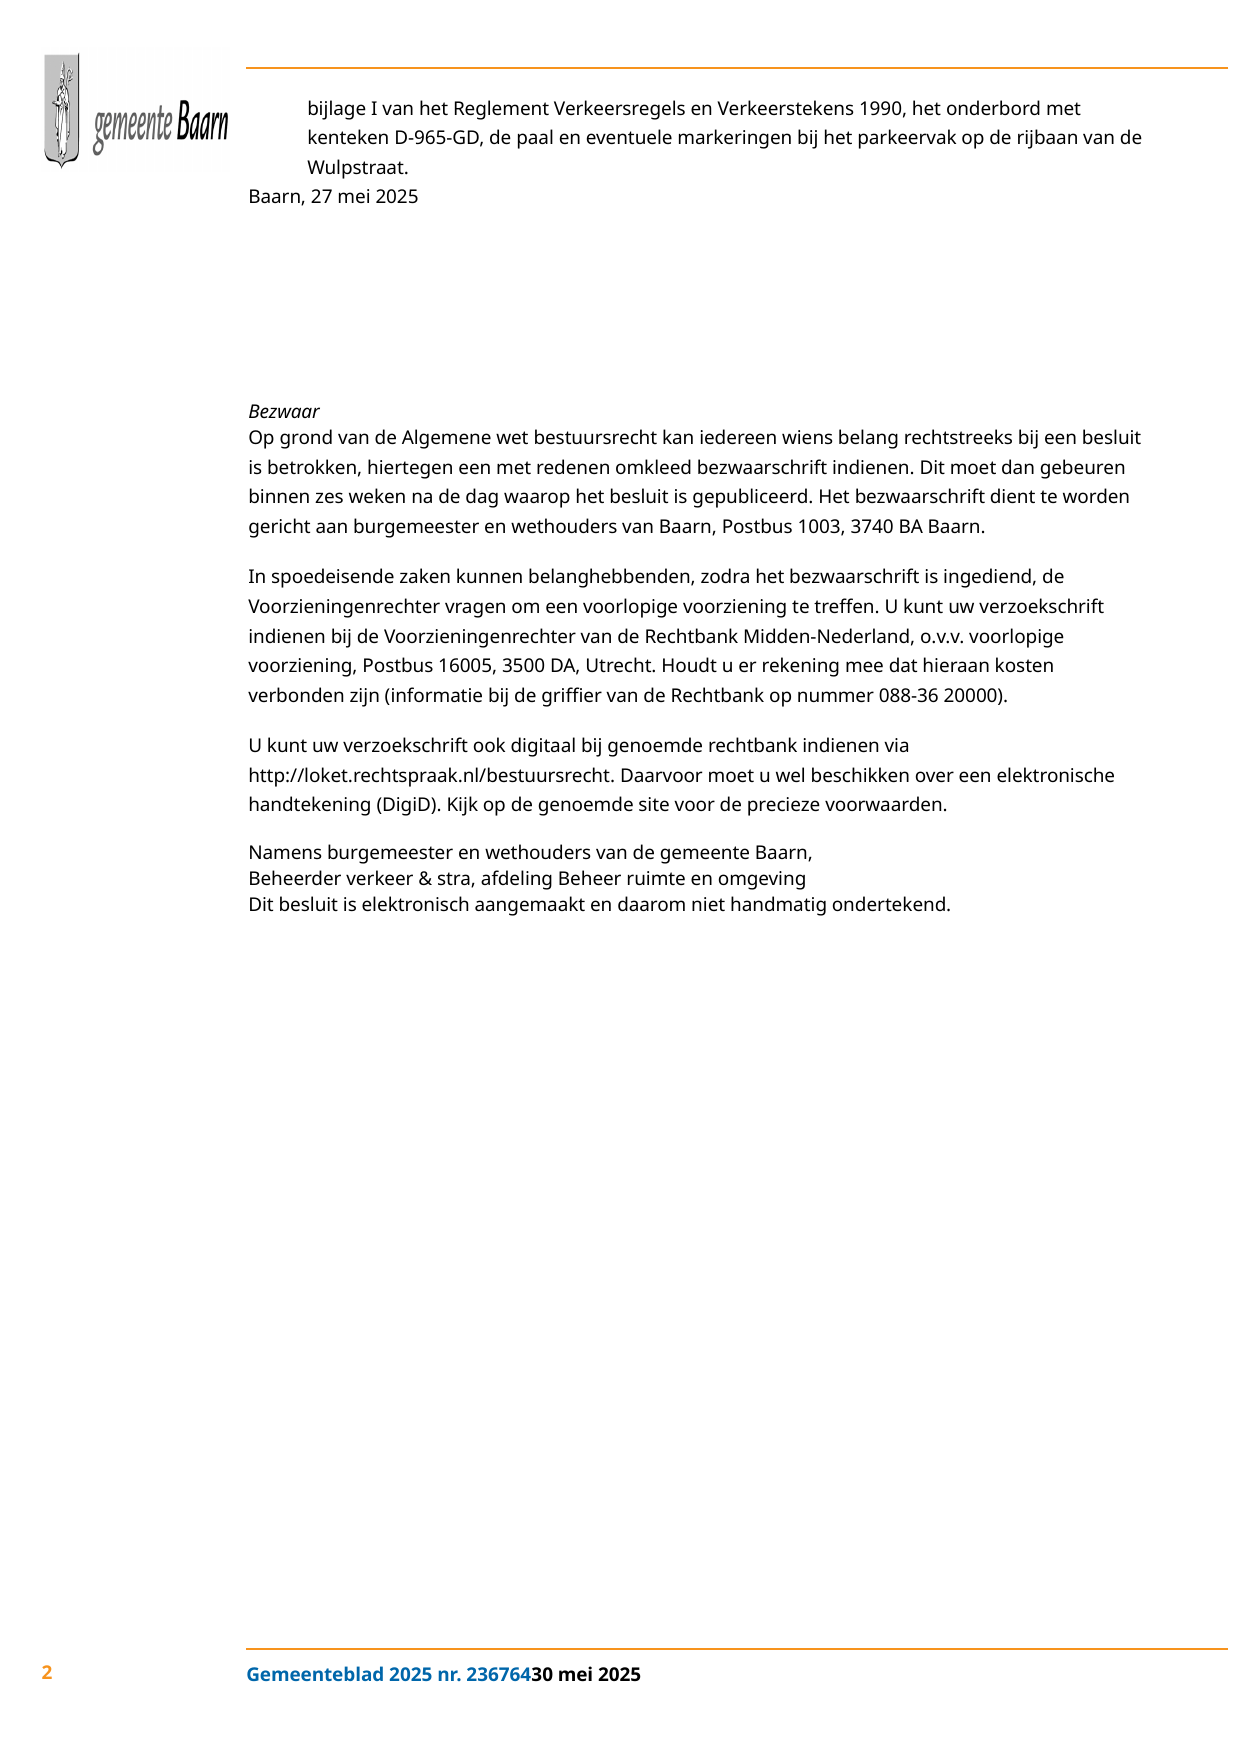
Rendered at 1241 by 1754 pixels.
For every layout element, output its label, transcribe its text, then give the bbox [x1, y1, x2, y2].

text Beheerder verkeer & stra, afdeling Beheer ruimte en omgeving [248, 865, 1152, 891]
list bijlage I van het Reglement Verkeersregels en Verkeerstekens 1990, het onderbord met kenteken D-965-GD, de paal en eventuele markeringen bij het parkeervak op de rijbaan van de Wulpstraat. [248, 95, 1152, 180]
text Namens burgemeester en wethouders van de gemeente Baarn, [248, 839, 1152, 865]
text Op grond van de Algemene wet bestuursrecht kan iedereen wiens belang rechtstreeks bij een besluit is betrokken, hiertegen een met redenen omkleed bezwaarschrift indienen. Dit moet dan gebeuren binnen zes weken na de dag waarop het besluit is gepubliceerd. Het bezwaarschrift dient te worden gericht aan burgemeester en wethouders van Baarn, Postbus 1003, 3740 BA Baarn. [248, 424, 1152, 539]
text Baarn, 27 mei 2025 [248, 183, 1152, 209]
text U kunt uw verzoekschrift ook digitaal bij genoemde rechtbank indienen via http://loket.rechtspraak.nl/bestuursrecht. Daarvoor moet u wel beschikken over een elektronische handtekening (DigiD). Kijk op de genoemde site voor de precieze voorwaarden. [248, 732, 1152, 817]
text Dit besluit is elektronisch aangemaakt en daarom niet handmatig ondertekend. [248, 891, 1152, 917]
text In spoedeisende zaken kunnen belanghebbenden, zodra het bezwaarschrift is ingediend, de Voorzieningenrechter vragen om een voorlopige voorziening te treffen. U kunt uw verzoekschrift indienen bij de Voorzieningenrechter van de Rechtbank Midden-Nederland, o.v.v. voorlopige voorziening, Postbus 16005, 3500 DA, Utrecht. Houdt u er rekening mee dat hieraan kosten verbonden zijn (informatie bij de griffier van de Rechtbank op nummer 088-36 20000). [248, 564, 1152, 708]
text Bezwaar [248, 399, 1152, 424]
picture [41, 47, 231, 172]
